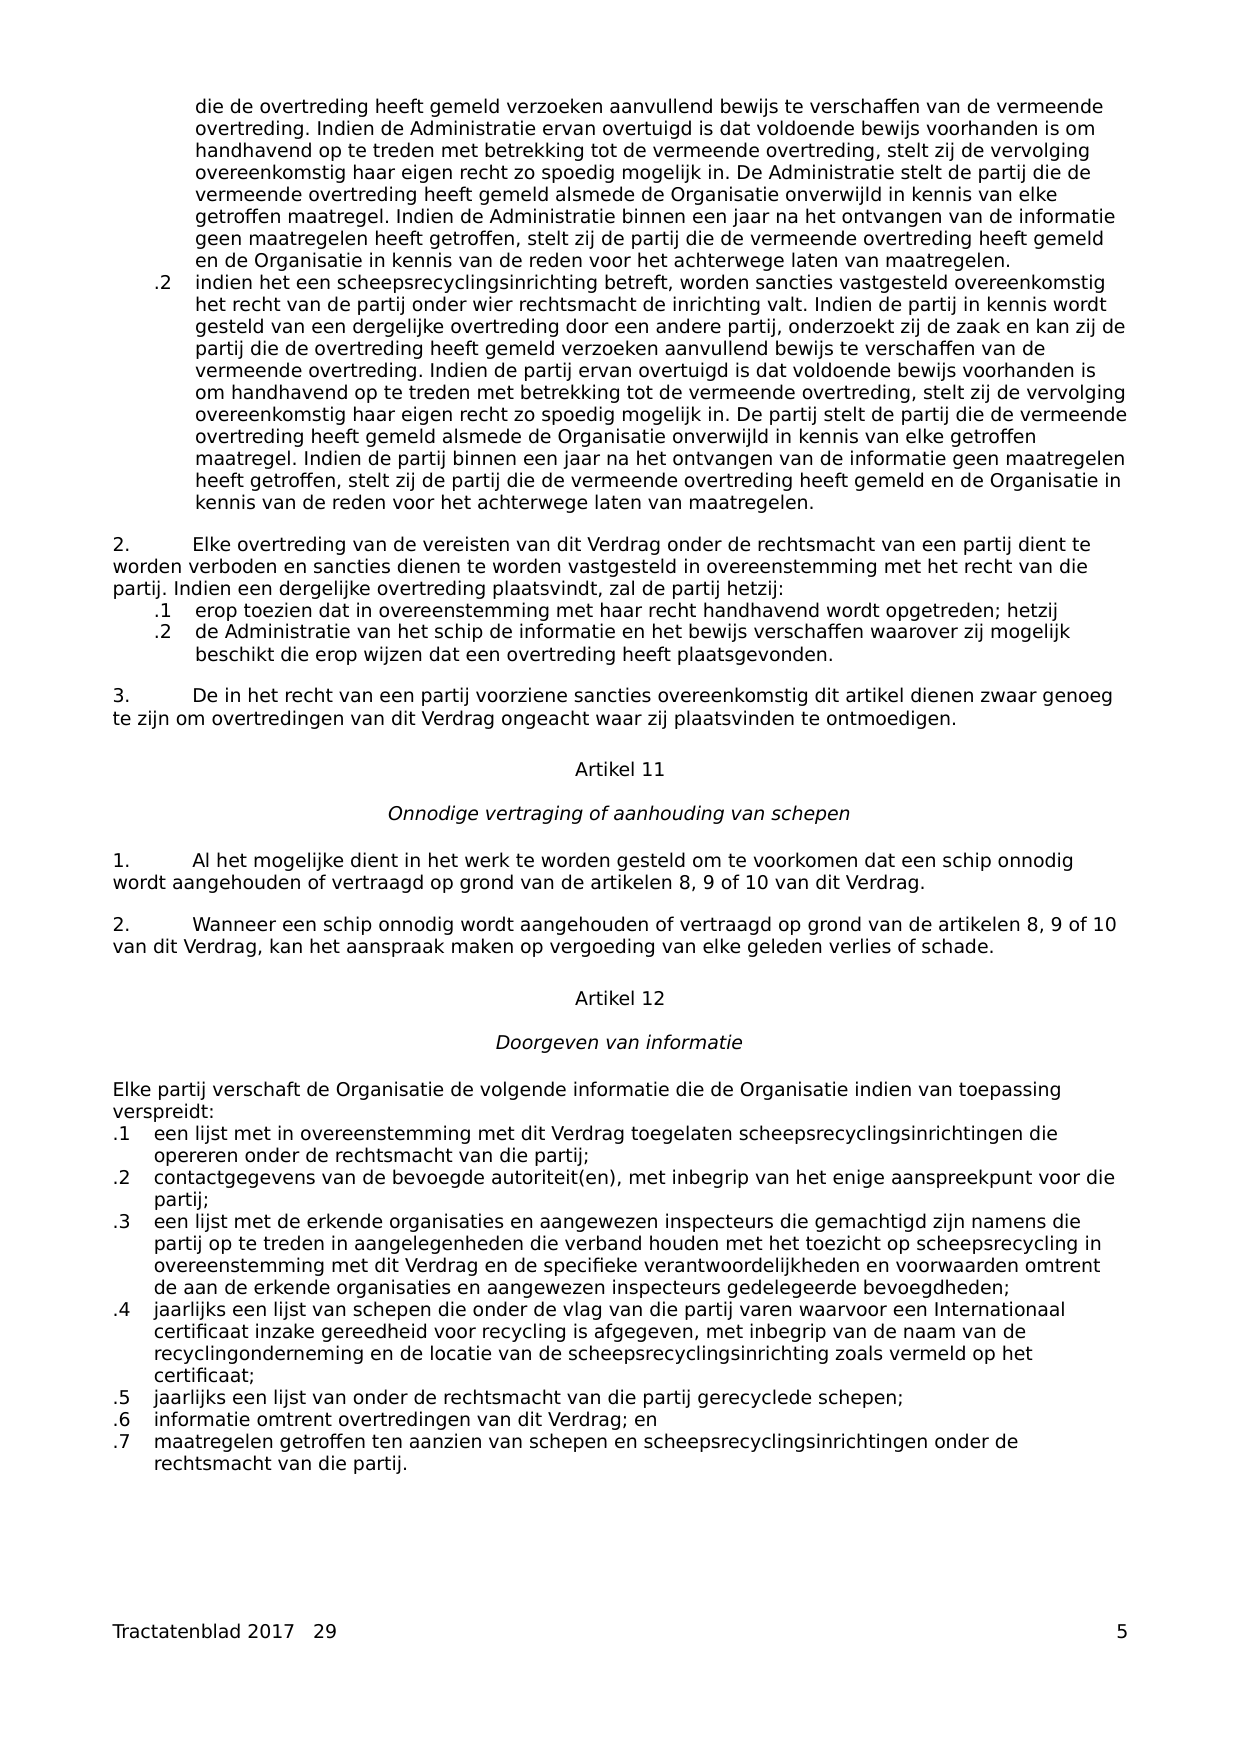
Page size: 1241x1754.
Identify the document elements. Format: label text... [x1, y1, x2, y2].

text 2. Elke overtreding van de vereisten van dit Verdrag onder de rechtsmacht van een partij dient te worden verboden en sancties dienen te worden vastgesteld in overeenstemming met het recht van die partij. Indien een dergelijke overtreding plaatsvindt, zal de partij hetzij: [112, 533, 1128, 599]
text .5 jaarlijks een lijst van onder de rechtsmacht van die partij gerecyclede schepen; [112, 1387, 1128, 1409]
text 3. De in het recht van een partij voorziene sancties overeenkomstig dit artikel dienen zwaar genoeg te zijn om overtredingen van dit Verdrag ongeacht waar zij plaatsvinden te ontmoedigen. [112, 685, 1128, 729]
text .1 een lijst met in overeenstemming met dit Verdrag toegelaten scheepsrecyclingsinrichtingen die opereren onder de rechtsmacht van die partij; [112, 1123, 1128, 1167]
text Elke partij verschaft de Organisatie de volgende informatie die de Organisatie indien van toepassing verspreidt: [112, 1079, 1128, 1123]
subtitle Artikel 12 Doorgeven van informatie [112, 988, 1128, 1054]
text .2 de Administratie van het schip de informatie en het bewijs verschaffen waarover zij mogelijk beschikt die erop wijzen dat een overtreding heeft plaatsgevonden. [153, 621, 1128, 665]
text .2 indien het een scheepsrecyclingsinrichting betreft, worden sancties vastgesteld overeenkomstig het recht van de partij onder wier rechtsmacht de inrichting valt. Indien de partij in kennis wordt gesteld van een dergelijke overtreding door een andere partij, onderzoekt zij de zaak en kan zij de partij die de overtreding heeft gemeld verzoeken aanvullend bewijs te verschaffen van de vermeende overtreding. Indien de partij ervan overtuigd is dat voldoende bewijs voorhanden is om handhavend op te treden met betrekking tot de vermeende overtreding, stelt zij de vervolging overeenkomstig haar eigen recht zo spoedig mogelijk in. De partij stelt de partij die de vermeende overtreding heeft gemeld alsmede de Organisatie onverwijld in kennis van elke getroffen maatregel. Indien de partij binnen een jaar na het ontvangen van de informatie geen maatregelen heeft getroffen, stelt zij de partij die de vermeende overtreding heeft gemeld en de Organisatie in kennis van de reden voor het achterwege laten van maatregelen. [153, 272, 1128, 513]
text 1. Al het mogelijke dient in het werk te worden gesteld om te voorkomen dat een schip onnodig wordt aangehouden of vertraagd op grond van de artikelen 8, 9 of 10 van dit Verdrag. [112, 850, 1128, 894]
text .4 jaarlijks een lijst van schepen die onder de vlag van die partij varen waarvoor een Internationaal certificaat inzake gereedheid voor recycling is afgegeven, met inbegrip van de naam van de recyclingonderneming en de locatie van de scheepsrecyclingsinrichting zoals vermeld op het certificaat; [112, 1299, 1128, 1387]
text .7 maatregelen getroffen ten aanzien van schepen en scheepsrecyclingsinrichtingen onder de rechtsmacht van die partij. [112, 1431, 1128, 1475]
text .2 contactgegevens van de bevoegde autoriteit(en), met inbegrip van het enige aanspreekpunt voor die partij; [112, 1167, 1128, 1211]
text 2. Wanneer een schip onnodig wordt aangehouden of vertraagd op grond van de artikelen 8, 9 of 10 van dit Verdrag, kan het aanspraak maken op vergoeding van elke geleden verlies of schade. [112, 914, 1128, 958]
subtitle Artikel 11 Onnodige vertraging of aanhouding van schepen [112, 759, 1128, 825]
text .6 informatie omtrent overtredingen van dit Verdrag; en [112, 1409, 1128, 1431]
text die de overtreding heeft gemeld verzoeken aanvullend bewijs te verschaffen van de vermeende overtreding. Indien de Administratie ervan overtuigd is dat voldoende bewijs voorhanden is om handhavend op te treden met betrekking tot de vermeende overtreding, stelt zij de vervolging overeenkomstig haar eigen recht zo spoedig mogelijk in. De Administratie stelt de partij die de vermeende overtreding heeft gemeld alsmede de Organisatie onverwijld in kennis van elke getroffen maatregel. Indien de Administratie binnen een jaar na het ontvangen van de informatie geen maatregelen heeft getroffen, stelt zij de partij die de vermeende overtreding heeft gemeld en de Organisatie in kennis van de reden voor het achterwege laten van maatregelen. [153, 96, 1128, 272]
text .1 erop toezien dat in overeenstemming met haar recht handhavend wordt opgetreden; hetzij [153, 599, 1128, 621]
text .3 een lijst met de erkende organisaties en aangewezen inspecteurs die gemachtigd zijn namens die partij op te treden in aangelegenheden die verband houden met het toezicht op scheepsrecycling in overeenstemming met dit Verdrag en de specifieke verantwoordelijkheden en voorwaarden omtrent de aan de erkende organisaties en aangewezen inspecteurs gedelegeerde bevoegdheden; [112, 1211, 1128, 1299]
